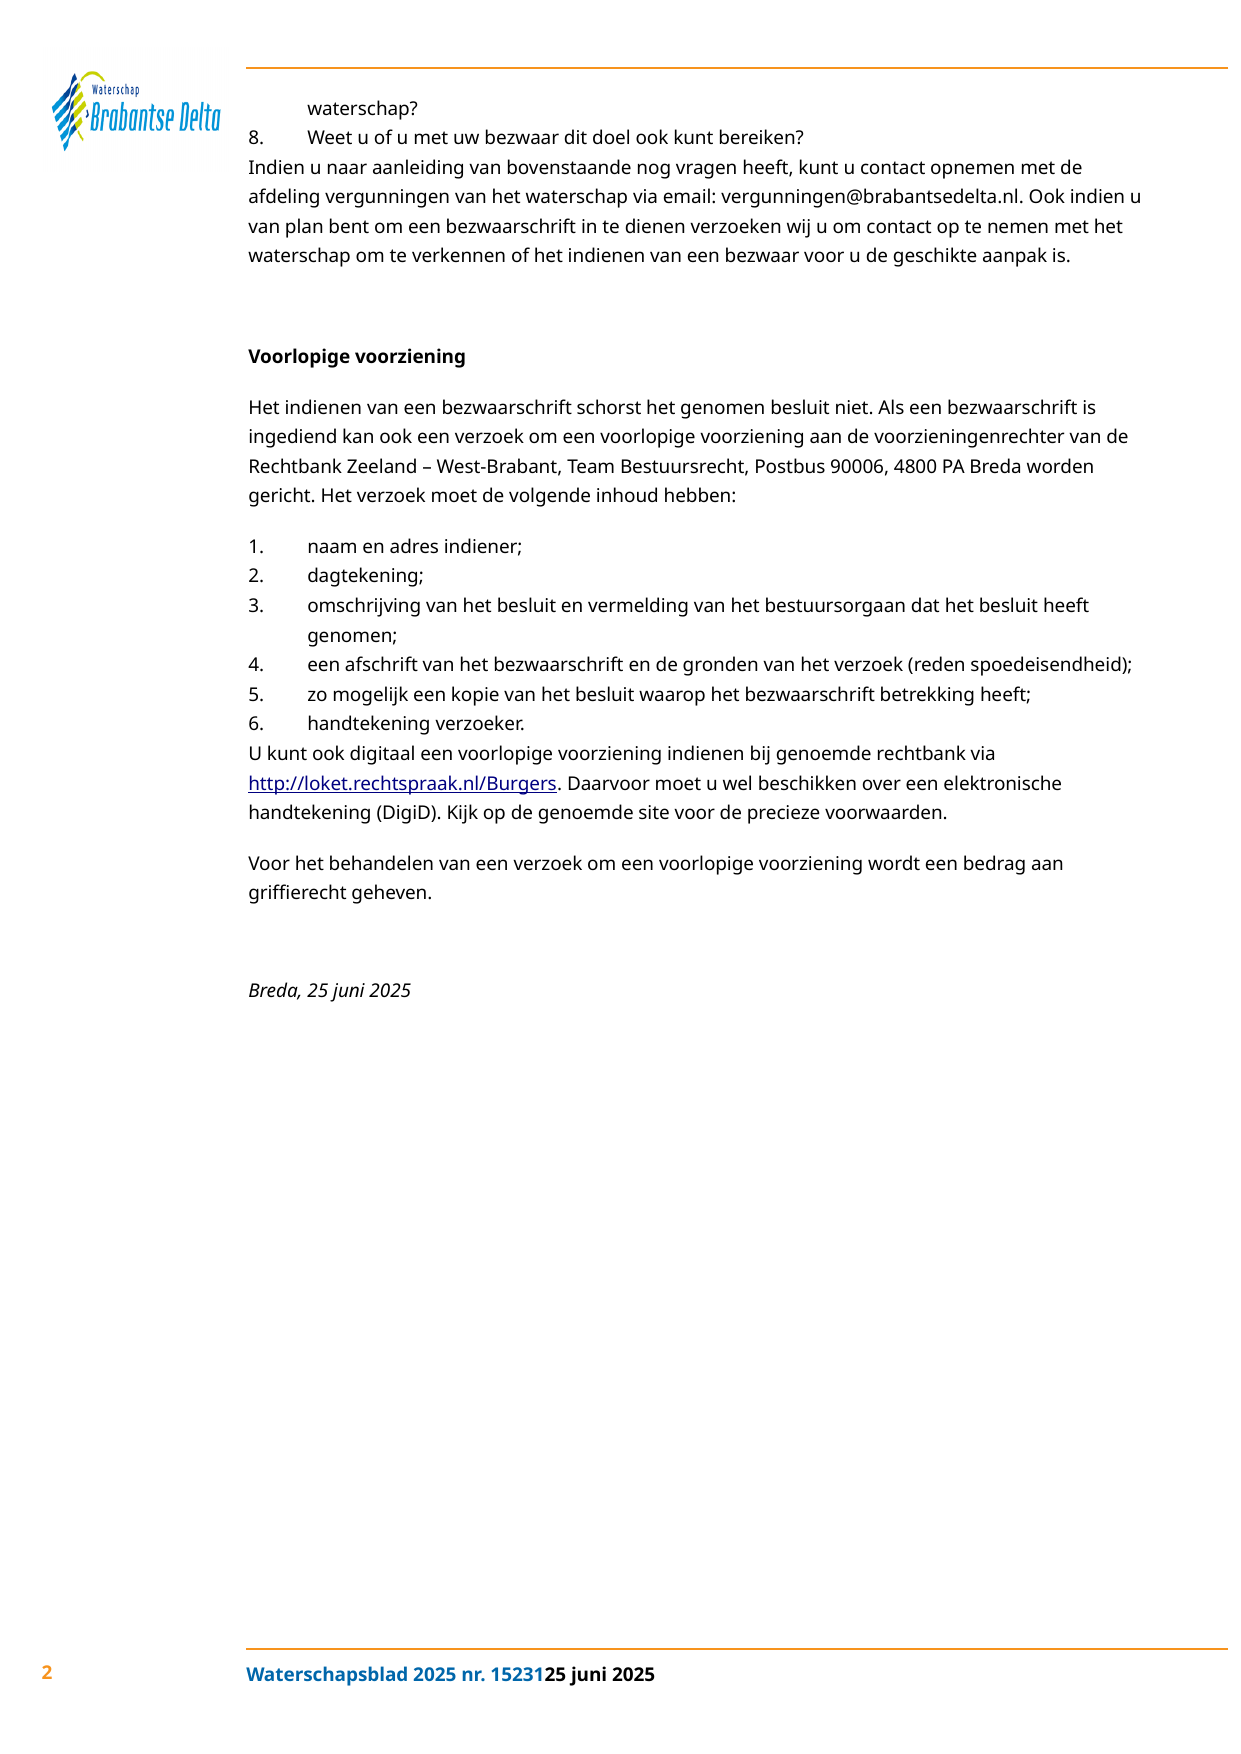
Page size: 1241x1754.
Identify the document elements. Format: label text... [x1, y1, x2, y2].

list naam en adres indiener; [248, 533, 1152, 559]
list dagtekening; [248, 563, 1152, 588]
picture [41, 47, 231, 172]
text Breda, 25 juni 2025 [248, 978, 1152, 1003]
text Voorlopige voorziening [248, 343, 1152, 369]
list een afschrift van het bezwaarschrift en de gronden van het verzoek (reden spoedeisendheid); [248, 651, 1152, 677]
list waterschap? [248, 95, 1152, 121]
list Weet u of u met uw bezwaar dit doel ook kunt bereiken? [248, 124, 1152, 150]
text U kunt ook digitaal een voorlopige voorziening indienen bij genoemde rechtbank via http://loket.rechtspraak.nl/Burgers. Daarvoor moet u wel beschikken over een elektronische handtekening (DigiD). Kijk op de genoemde site voor de precieze voorwaarden. [248, 740, 1152, 825]
list omschrijving van het besluit en vermelding van het bestuursorgaan dat het besluit heeft genomen; [248, 592, 1152, 648]
text Het indienen van een bezwaarschrift schorst het genomen besluit niet. Als een bezwaarschrift is ingediend kan ook een verzoek om een voorlopige voorziening aan de voorzieningenrechter van de Rechtbank Zeeland – West-Brabant, Team Bestuursrecht, Postbus 90006, 4800 PA Breda worden gericht. Het verzoek moet de volgende inhoud hebben: [248, 394, 1152, 508]
list zo mogelijk een kopie van het besluit waarop het bezwaarschrift betrekking heeft; [248, 681, 1152, 707]
list handtekening verzoeker. [248, 711, 1152, 736]
text Indien u naar aanleiding van bovenstaande nog vragen heeft, kunt u contact opnemen met de afdeling vergunningen van het waterschap via email: vergunningen@brabantsedelta.nl. Ook indien u van plan bent om een bezwaarschrift in te dienen verzoeken wij u om contact op te nemen met het waterschap om te verkennen of het indienen van een bezwaar voor u de geschikte aanpak is. [248, 154, 1152, 268]
text Voor het behandelen van een verzoek om een voorlopige voorziening wordt een bedrag aan griffierecht geheven. [248, 850, 1152, 905]
